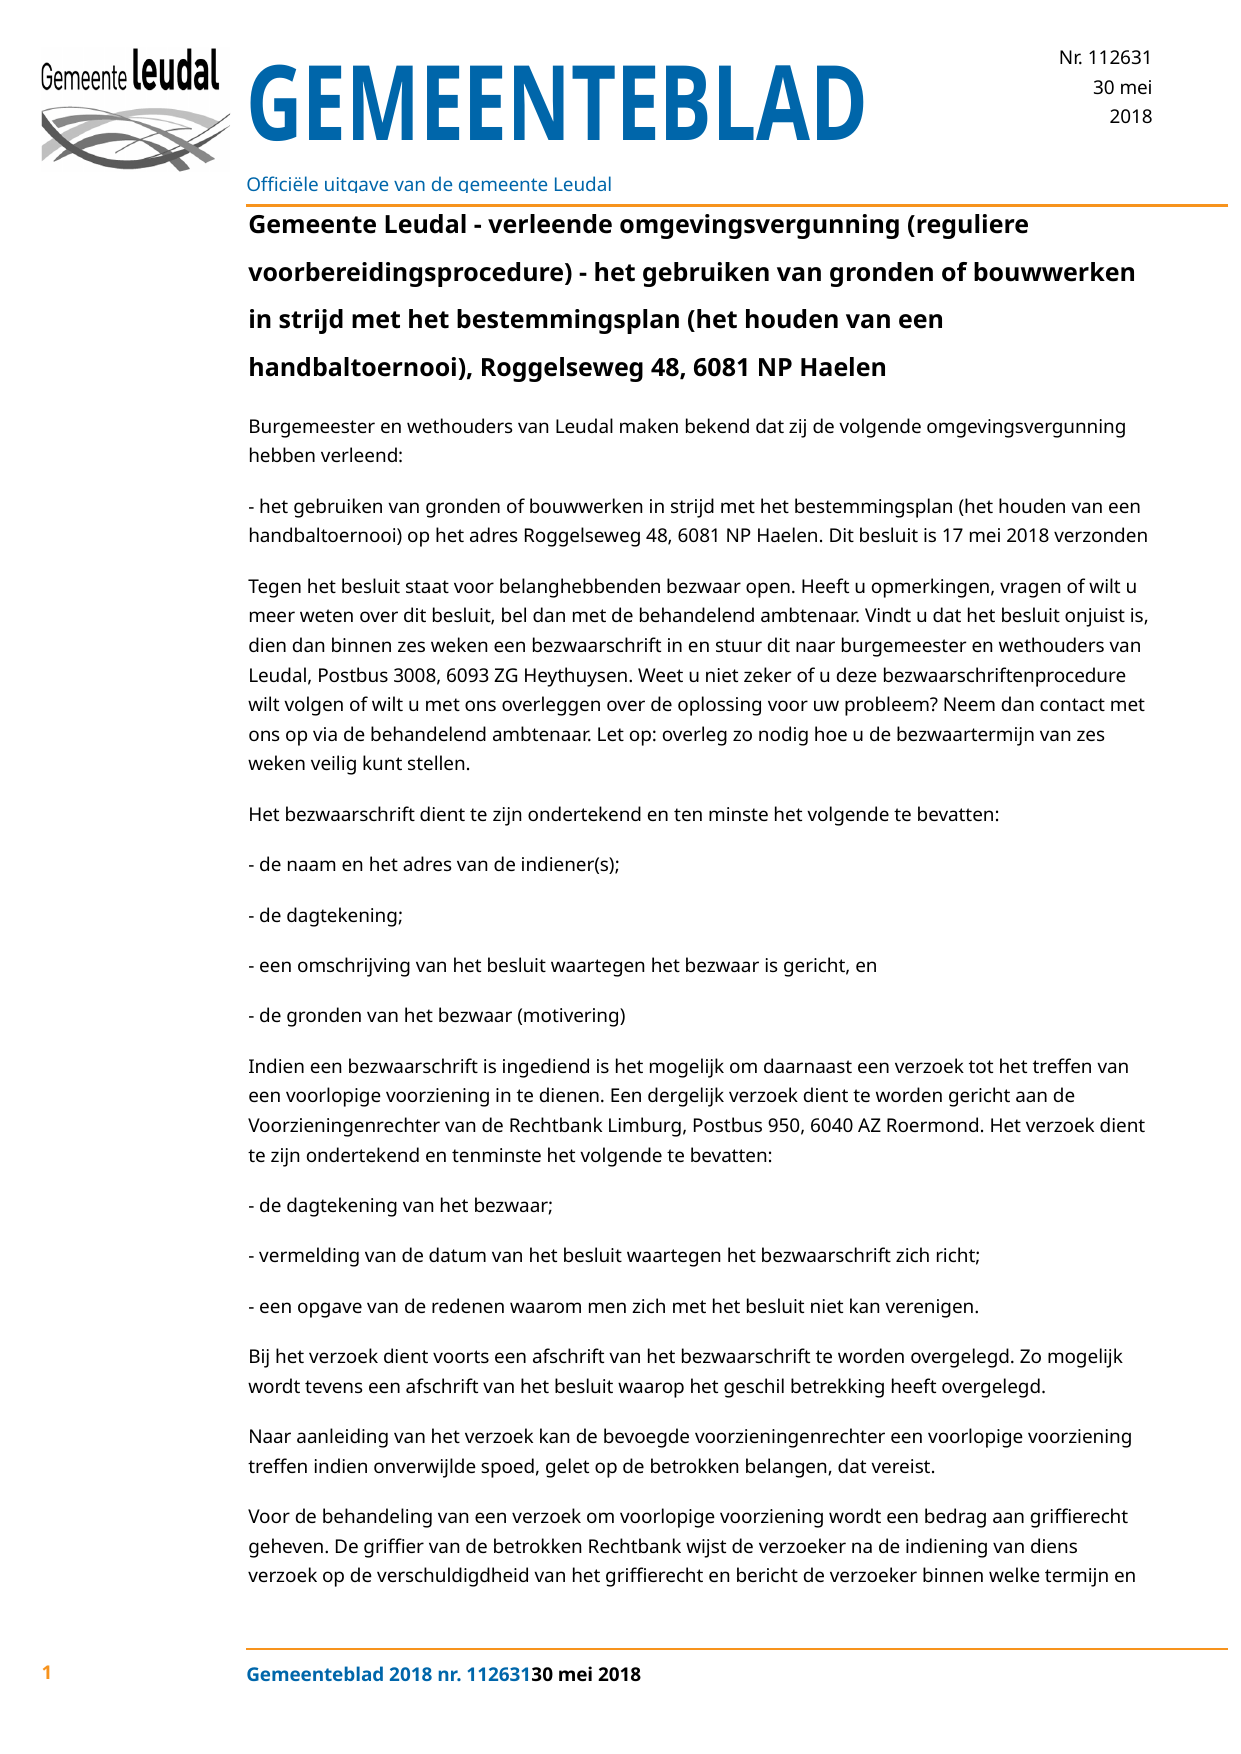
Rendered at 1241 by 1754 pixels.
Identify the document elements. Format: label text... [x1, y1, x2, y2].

text Indien een bezwaarschrift is ingediend is het mogelijk om daarnaast een verzoek tot het treffen van een voorlopige voorziening in te dienen. Een dergelijk verzoek dient te worden gericht aan de Voorzieningenrechter van de Rechtbank Limburg, Postbus 950, 6040 AZ Roermond. Het verzoek dient te zijn ondertekend en tenminste het volgende te bevatten: [248, 1053, 1152, 1168]
text - het gebruiken van gronden of bouwwerken in strijd met het bestemmingsplan (het houden van een handbaltoernooi) op het adres Roggelseweg 48, 6081 NP Haelen. Dit besluit is 17 mei 2018 verzonden [248, 493, 1152, 548]
text Bij het verzoek dient voorts een afschrift van het bezwaarschrift te worden overgelegd. Zo mogelijk wordt tevens een afschrift van het besluit waarop het geschil betrekking heeft overgelegd. [248, 1343, 1152, 1399]
text Burgemeester en wethouders van Leudal maken bekend dat zij de volgende omgevingsvergunning hebben verleend: [248, 413, 1152, 468]
text Voor de behandeling van een verzoek om voorlopige voorziening wordt een bedrag aan griffierecht geheven. De griffier van de betrokken Rechtbank wijst de verzoeker na de indiening van diens verzoek op de verschuldigdheid van het griffierecht en bericht de verzoeker binnen welke termijn en [248, 1503, 1152, 1588]
text - een omschrijving van het besluit waartegen het bezwaar is gericht, en [248, 952, 1152, 978]
text - vermelding van de datum van het besluit waartegen het bezwaarschrift zich richt; [248, 1243, 1152, 1268]
text - de gronden van het bezwaar (motivering) [248, 1003, 1152, 1028]
text Gemeente Leudal - verleende omgevingsvergunning (reguliere voorbereidingsprocedure) - het gebruiken van gronden of bouwwerken in strijd met het bestemmingsplan (het houden van een handbaltoernooi), Roggelseweg 48, 6081 NP Haelen [248, 207, 1152, 384]
text - de naam en het adres van de indiener(s); [248, 851, 1152, 877]
picture [41, 47, 231, 172]
text - de dagtekening van het bezwaar; [248, 1192, 1152, 1218]
text Naar aanleiding van het verzoek kan de bevoegde voorzieningenrechter een voorlopige voorziening treffen indien onverwijlde spoed, gelet op de betrokken belangen, dat vereist. [248, 1423, 1152, 1479]
text - een opgave van de redenen waarom men zich met het besluit niet kan verenigen. [248, 1293, 1152, 1319]
text Tegen het besluit staat voor belanghebbenden bezwaar open. Heeft u opmerkingen, vragen of wilt u meer weten over dit besluit, bel dan met de behandelend ambtenaar. Vindt u dat het besluit onjuist is, dien dan binnen zes weken een bezwaarschrift in en stuur dit naar burgemeester en wethouders van Leudal, Postbus 3008, 6093 ZG Heythuysen. Weet u niet zeker of u deze bezwaarschriftenprocedure wilt volgen of wilt u met ons overleggen over de oplossing voor uw probleem? Neem dan contact met ons op via de behandelend ambtenaar. Let op: overleg zo nodig hoe u de bezwaartermijn van zes weken veilig kunt stellen. [248, 573, 1152, 776]
text - de dagtekening; [248, 902, 1152, 928]
text Het bezwaarschrift dient te zijn ondertekend en ten minste het volgende te bevatten: [248, 801, 1152, 827]
